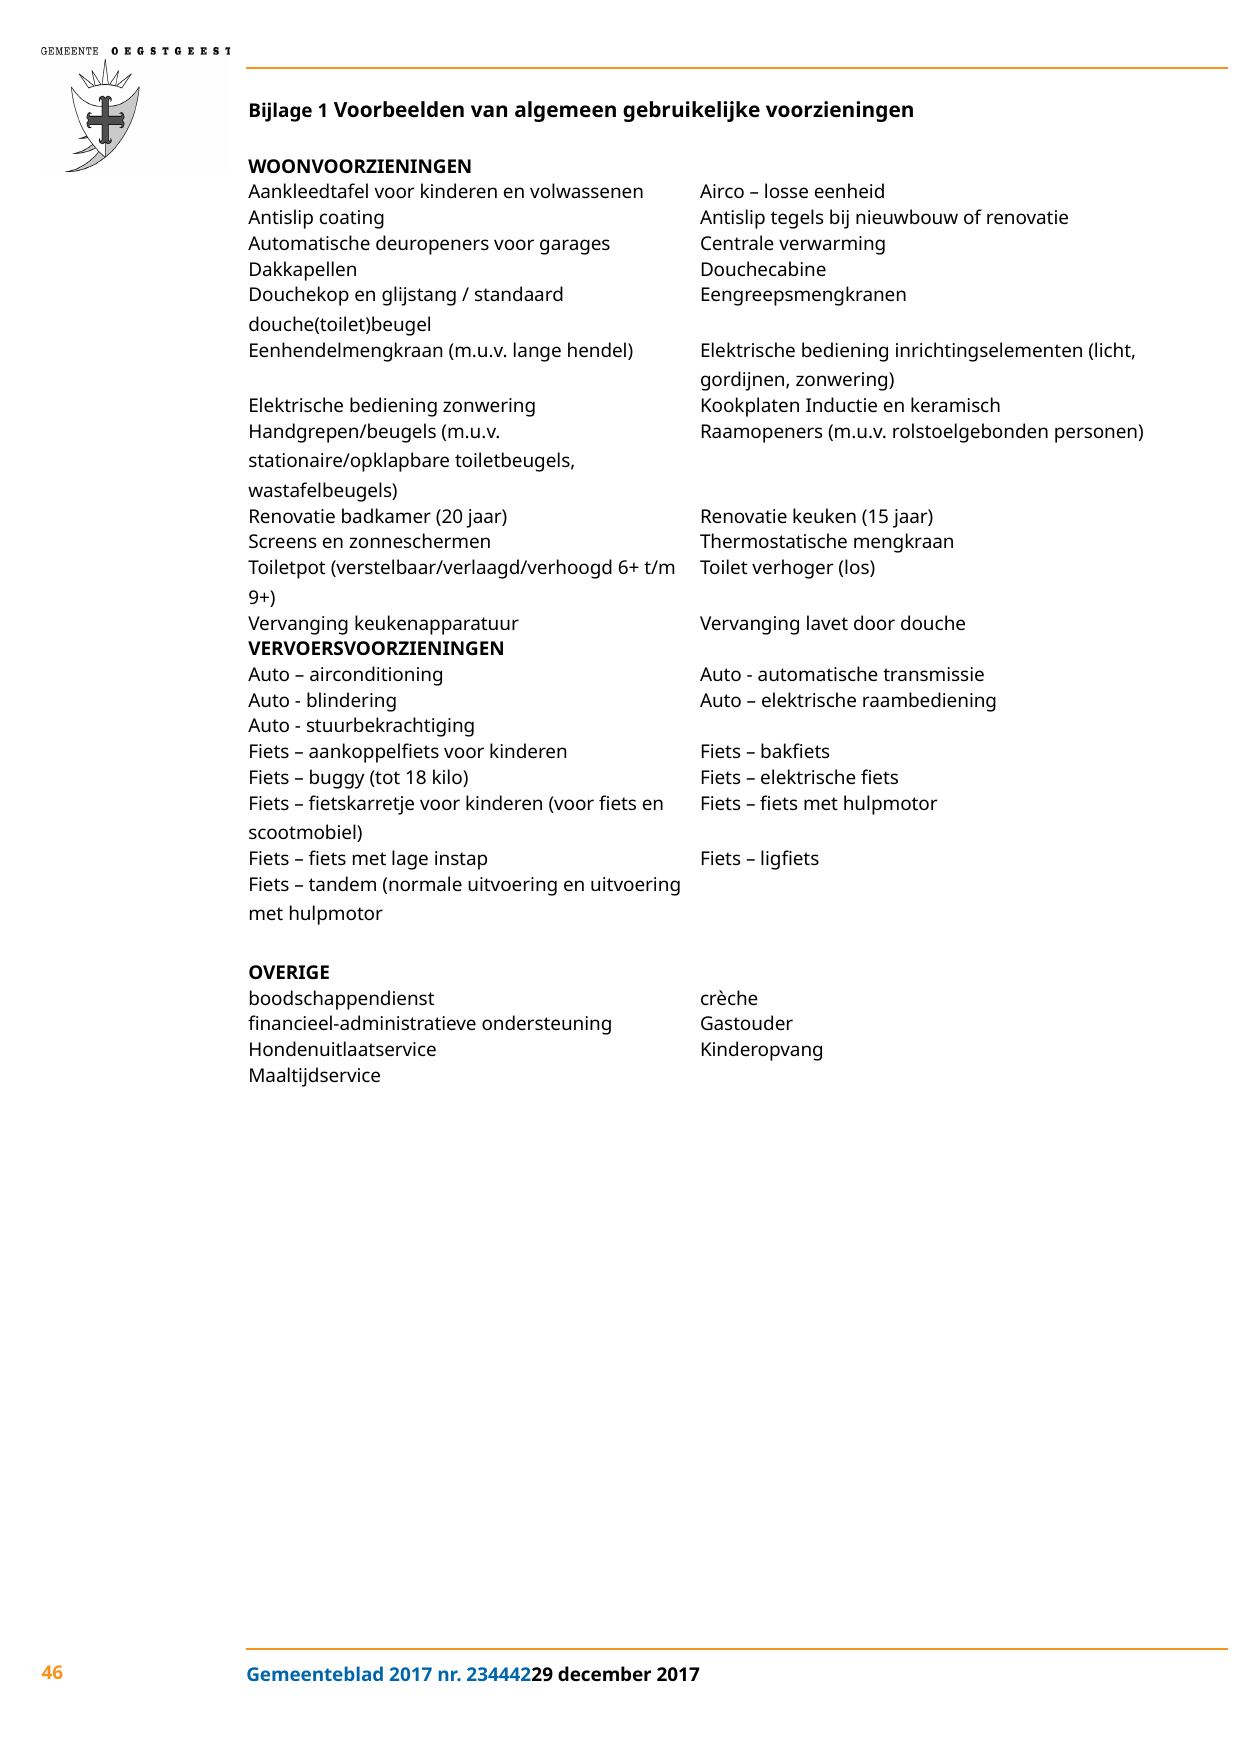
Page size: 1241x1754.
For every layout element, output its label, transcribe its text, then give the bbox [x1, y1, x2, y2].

table_cell Fiets – aankoppelfiets voor kinderen [248, 738, 700, 764]
table_cell Auto – airconditioning [248, 661, 700, 687]
table_cell Fiets – ligfiets [700, 845, 1152, 871]
table_cell Centrale verwarming [700, 230, 1152, 256]
table_cell Eenhendelmengkraan (m.u.v. lange hendel) [248, 337, 700, 392]
table_cell financieel-administratieve ondersteuning [248, 1011, 700, 1036]
picture [41, 47, 231, 172]
table_cell VERVOERSVOORZIENINGEN [248, 635, 1152, 661]
table_cell Vervanging keukenapparatuur [248, 610, 700, 635]
table_cell Antislip coating [248, 205, 700, 230]
table_cell Douchecabine [700, 256, 1152, 282]
table_cell Airco – losse eenheid [700, 179, 1152, 204]
table_cell crèche [700, 985, 1152, 1011]
table_cell Kookplaten Inductie en keramisch [700, 392, 1152, 418]
table_cell Douchekop en glijstang / standaard douche(toilet)beugel [248, 282, 700, 337]
table_cell Hondenuitlaatservice [248, 1036, 700, 1062]
table_cell [700, 1062, 1152, 1088]
table_cell Elektrische bediening inrichtingselementen (licht, gordijnen, zonwering) [700, 337, 1152, 392]
table_cell Automatische deuropeners voor garages [248, 230, 700, 256]
table_cell Auto - blindering [248, 687, 700, 713]
table_cell Raamopeners (m.u.v. rolstoelgebonden personen) [700, 418, 1152, 503]
table_cell Thermostatische mengkraan [700, 529, 1152, 554]
table_cell [700, 713, 1152, 738]
text Bijlage 1 Voorbeelden van algemeen gebruikelijke voorzieningen [248, 95, 1152, 123]
table_cell Auto - automatische transmissie [700, 661, 1152, 687]
table_cell Toiletpot (verstelbaar/verlaagd/verhoogd 6+ t/m 9+) [248, 554, 700, 610]
table_cell Renovatie keuken (15 jaar) [700, 503, 1152, 529]
table_cell Kinderopvang [700, 1036, 1152, 1062]
table_cell Maaltijdservice [248, 1062, 700, 1088]
table_cell [700, 871, 1152, 926]
table_cell Aankleedtafel voor kinderen en volwassenen [248, 179, 700, 204]
table_cell Fiets – fiets met hulpmotor [700, 790, 1152, 845]
table_cell Screens en zonneschermen [248, 529, 700, 554]
table_cell Fiets – fietskarretje voor kinderen (voor fiets en scootmobiel) [248, 790, 700, 845]
table_cell Auto – elektrische raambediening [700, 687, 1152, 713]
table_header WOONVOORZIENINGEN [248, 153, 1152, 179]
table_cell Handgrepen/beugels (m.u.v. stationaire/opklapbare toiletbeugels, wastafelbeugels) [248, 418, 700, 503]
table_cell Dakkapellen [248, 256, 700, 282]
table_cell Fiets – tandem (normale uitvoering en uitvoering met hulpmotor [248, 871, 700, 926]
table_cell Toilet verhoger (los) [700, 554, 1152, 610]
table_cell boodschappendienst [248, 985, 700, 1011]
table_cell Elektrische bediening zonwering [248, 392, 700, 418]
table_cell Fiets – bakfiets [700, 738, 1152, 764]
table_header OVERIGE [248, 959, 1152, 985]
table_cell Auto - stuurbekrachtiging [248, 713, 700, 738]
table_cell Fiets – elektrische fiets [700, 764, 1152, 790]
table_cell Vervanging lavet door douche [700, 610, 1152, 635]
table_cell Gastouder [700, 1011, 1152, 1036]
table_cell Antislip tegels bij nieuwbouw of renovatie [700, 205, 1152, 230]
table_cell Renovatie badkamer (20 jaar) [248, 503, 700, 529]
table_cell Eengreepsmengkranen [700, 282, 1152, 337]
table_cell Fiets – fiets met lage instap [248, 845, 700, 871]
table_cell Fiets – buggy (tot 18 kilo) [248, 764, 700, 790]
